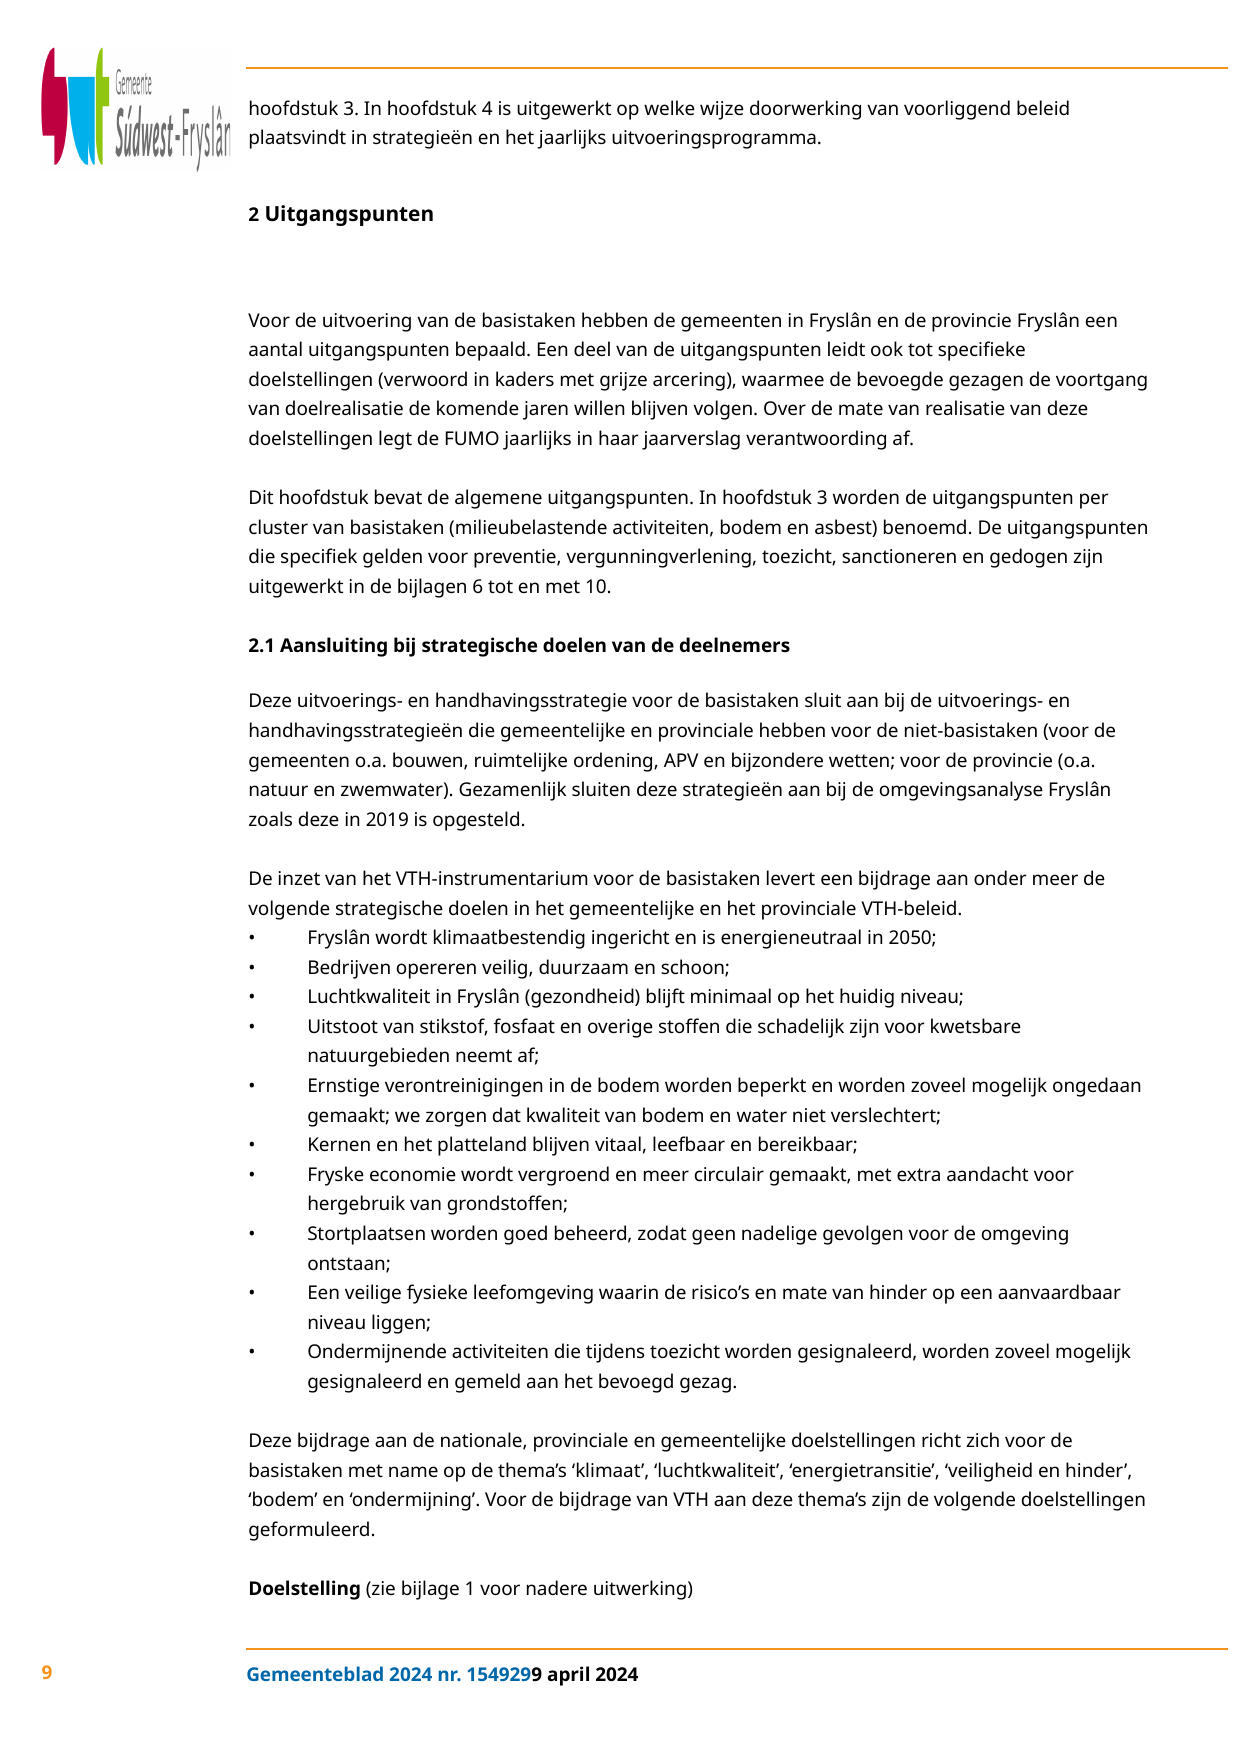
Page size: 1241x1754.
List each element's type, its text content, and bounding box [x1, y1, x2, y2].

list Fryske economie wordt vergroend en meer circulair gemaakt, met extra aandacht voor hergebruik van grondstoffen; [248, 1161, 1152, 1216]
list Uitstoot van stikstof, fosfaat en overige stoffen die schadelijk zijn voor kwetsbare natuurgebieden neemt af; [248, 1013, 1152, 1068]
text 2 Uitgangspunten [248, 199, 1152, 228]
text Deze uitvoerings- en handhavingsstrategie voor de basistaken sluit aan bij de uitvoerings- en handhavingsstrategieën die gemeentelijke en provinciale hebben voor de niet-basistaken (voor de gemeenten o.a. bouwen, ruimtelijke ordening, APV en bijzondere wetten; voor de provincie (o.a. natuur en zwemwater). Gezamenlijk sluiten deze strategieën aan bij de omgevingsanalyse Fryslân zoals deze in 2019 is opgesteld. [248, 688, 1152, 832]
list Ondermijnende activiteiten die tijdens toezicht worden gesignaleerd, worden zoveel mogelijk gesignaleerd en gemeld aan het bevoegd gezag. [248, 1338, 1152, 1394]
list Kernen en het platteland blijven vitaal, leefbaar en bereikbaar; [248, 1131, 1152, 1157]
text Deze bijdrage aan de nationale, provinciale en gemeentelijke doelstellingen richt zich voor de basistaken met name op de thema’s ‘klimaat’, ‘luchtkwaliteit’, ‘energietransitie’, ‘veiligheid en hinder’, ‘bodem’ en ‘ondermijning’. Voor de bijdrage van VTH aan deze thema’s zijn de volgende doelstellingen geformuleerd. [248, 1427, 1152, 1542]
text 2.1 Aansluiting bij strategische doelen van de deelnemers [248, 632, 1152, 658]
list Fryslân wordt klimaatbestendig ingericht en is energieneutraal in 2050; [248, 924, 1152, 950]
text Doelstelling (zie bijlage 1 voor nadere uitwerking) [248, 1575, 1152, 1601]
list Ernstige verontreinigingen in de bodem worden beperkt en worden zoveel mogelijk ongedaan gemaakt; we zorgen dat kwaliteit van bodem en water niet verslechtert; [248, 1072, 1152, 1127]
text Voor de uitvoering van de basistaken hebben de gemeenten in Fryslân en de provincie Fryslân een aantal uitgangspunten bepaald. Een deel van de uitgangspunten leidt ook tot specifieke doelstellingen (verwoord in kaders met grijze arcering), waarmee de bevoegde gezagen de voortgang van doelrealisatie de komende jaren willen blijven volgen. Over de mate van realisatie van deze doelstellingen legt de FUMO jaarlijks in haar jaarverslag verantwoording af. [248, 307, 1152, 451]
list Stortplaatsen worden goed beheerd, zodat geen nadelige gevolgen voor de omgeving ontstaan; [248, 1220, 1152, 1275]
list Bedrijven opereren veilig, duurzaam en schoon; [248, 954, 1152, 979]
picture [41, 47, 231, 172]
list Luchtkwaliteit in Fryslân (gezondheid) blijft minimaal op het huidig niveau; [248, 983, 1152, 1009]
text Dit hoofdstuk bevat de algemene uitgangspunten. In hoofdstuk 3 worden de uitgangspunten per cluster van basistaken (milieubelastende activiteiten, bodem en asbest) benoemd. De uitgangspunten die specifiek gelden voor preventie, vergunningverlening, toezicht, sanctioneren en gedogen zijn uitgewerkt in de bijlagen 6 tot en met 10. [248, 484, 1152, 599]
list Een veilige fysieke leefomgeving waarin de risico’s en mate van hinder op een aanvaardbaar niveau liggen; [248, 1279, 1152, 1334]
text De inzet van het VTH-instrumentarium voor de basistaken levert een bijdrage aan onder meer de volgende strategische doelen in het gemeentelijke en het provinciale VTH-beleid. [248, 865, 1152, 920]
text hoofdstuk 3. In hoofdstuk 4 is uitgewerkt op welke wijze doorwerking van voorliggend beleid plaatsvindt in strategieën en het jaarlijks uitvoeringsprogramma. [248, 95, 1152, 150]
